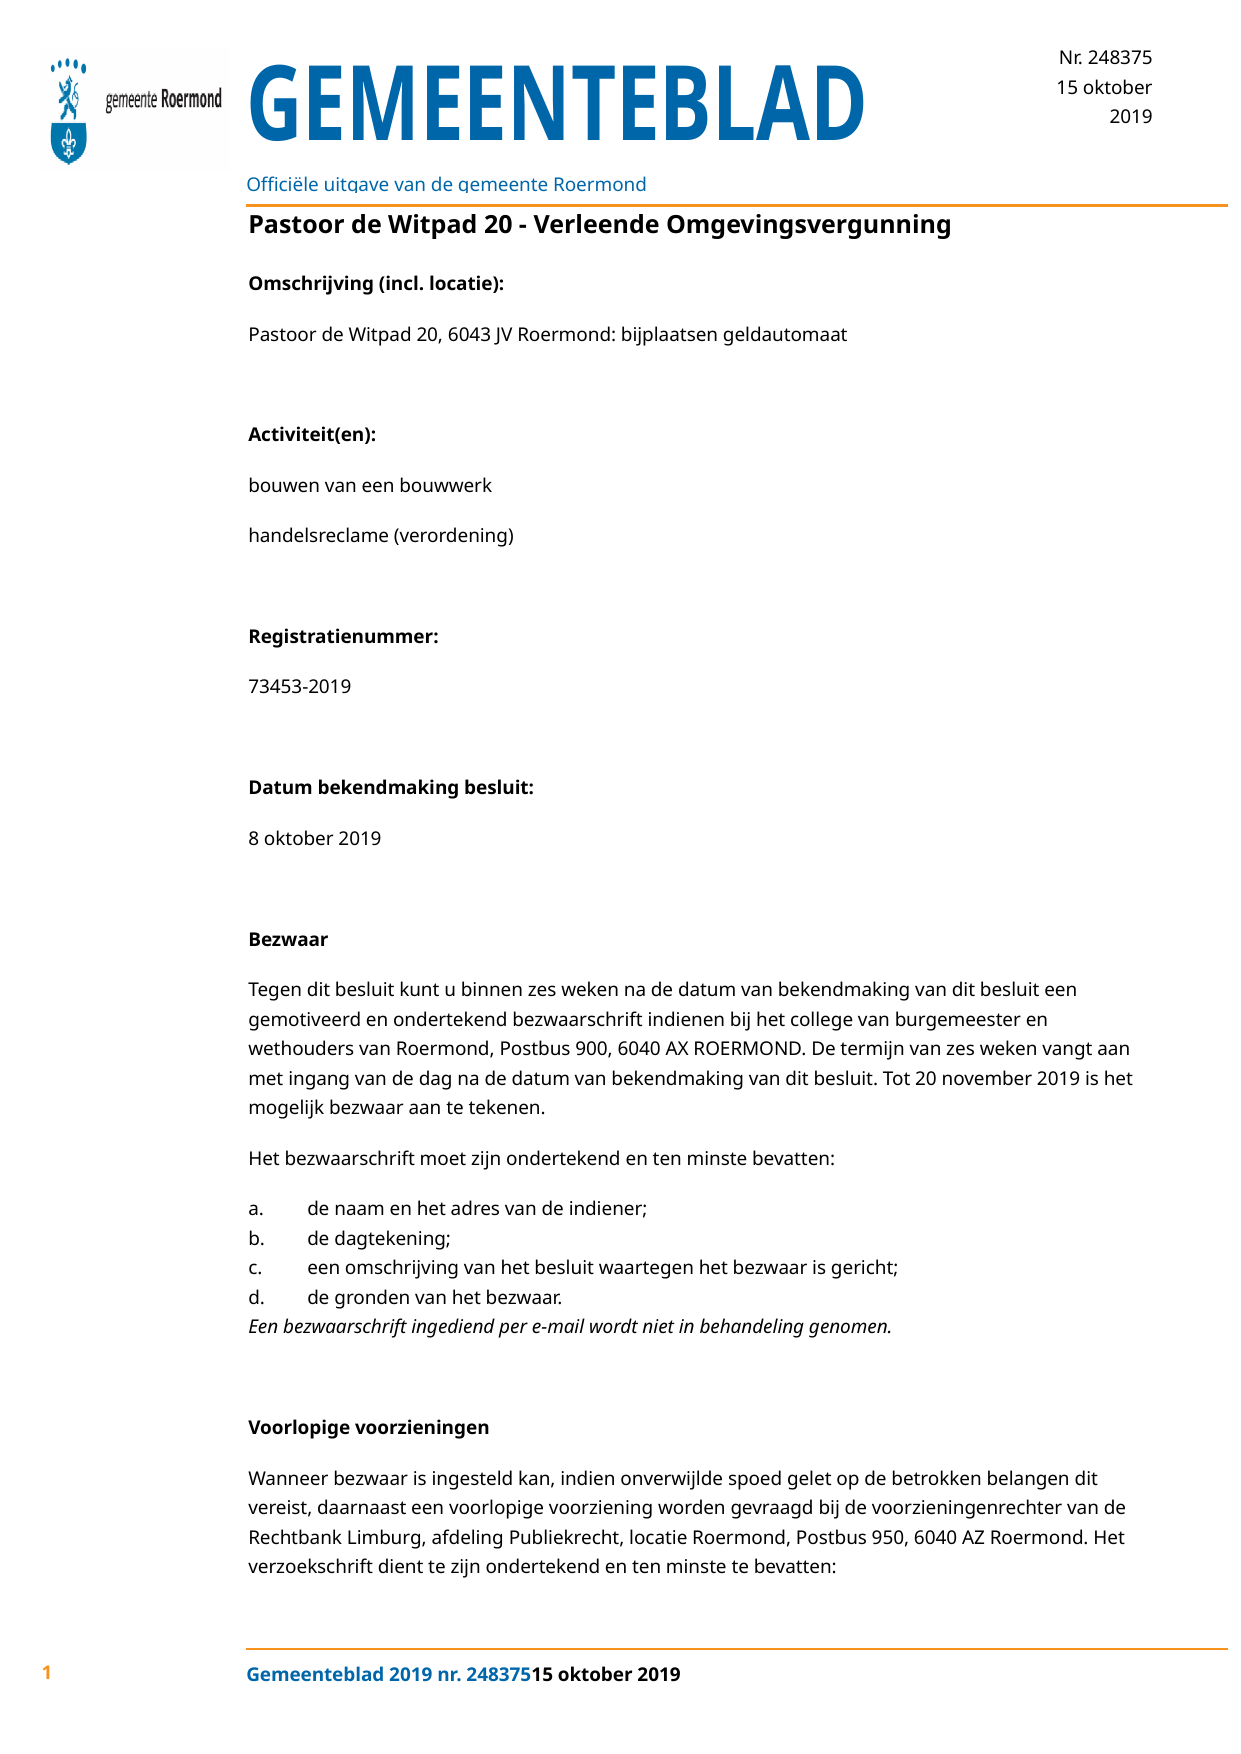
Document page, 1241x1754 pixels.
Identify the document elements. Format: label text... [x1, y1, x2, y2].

text Pastoor de Witpad 20 - Verleende Omgevingsvergunning [248, 207, 1152, 241]
text 8 oktober 2019 [248, 825, 1152, 851]
text Datum bekendmaking besluit: [248, 774, 1152, 800]
list de gronden van het bezwaar. [248, 1284, 1152, 1310]
picture [41, 47, 231, 172]
list de naam en het adres van de indiener; [248, 1195, 1152, 1221]
text Bezwaar [248, 926, 1152, 951]
text Wanneer bezwaar is ingesteld kan, indien onverwijlde spoed gelet op de betrokken belangen dit vereist, daarnaast een voorlopige voorziening worden gevraagd bij de voorzieningenrechter van de Rechtbank Limburg, afdeling Publiekrecht, locatie Roermond, Postbus 950, 6040 AZ Roermond. Het verzoekschrift dient te zijn ondertekend en ten minste te bevatten: [248, 1465, 1152, 1579]
text Een bezwaarschrift ingediend per e-mail wordt niet in behandeling genomen. [248, 1314, 1152, 1339]
text Voorlopige voorzieningen [248, 1414, 1152, 1440]
text Het bezwaarschrift moet zijn ondertekend en ten minste bevatten: [248, 1145, 1152, 1171]
list de dagtekening; [248, 1225, 1152, 1251]
text bouwen van een bouwwerk [248, 472, 1152, 498]
text Pastoor de Witpad 20, 6043 JV Roermond: bijplaatsen geldautomaat [248, 321, 1152, 346]
text Tegen dit besluit kunt u binnen zes weken na de datum van bekendmaking van dit besluit een gemotiveerd en ondertekend bezwaarschrift indienen bij het college van burgemeester en wethouders van Roermond, Postbus 900, 6040 AX ROERMOND. De termijn van zes weken vangt aan met ingang van de dag na de datum van bekendmaking van dit besluit. Tot 20 november 2019 is het mogelijk bezwaar aan te tekenen. [248, 976, 1152, 1120]
text Registratienummer: [248, 623, 1152, 649]
text Activiteit(en): [248, 422, 1152, 447]
list een omschrijving van het besluit waartegen het bezwaar is gericht; [248, 1254, 1152, 1280]
text 73453-2019 [248, 674, 1152, 699]
text Omschrijving (incl. locatie): [248, 270, 1152, 296]
text handelsreclame (verordening) [248, 522, 1152, 548]
